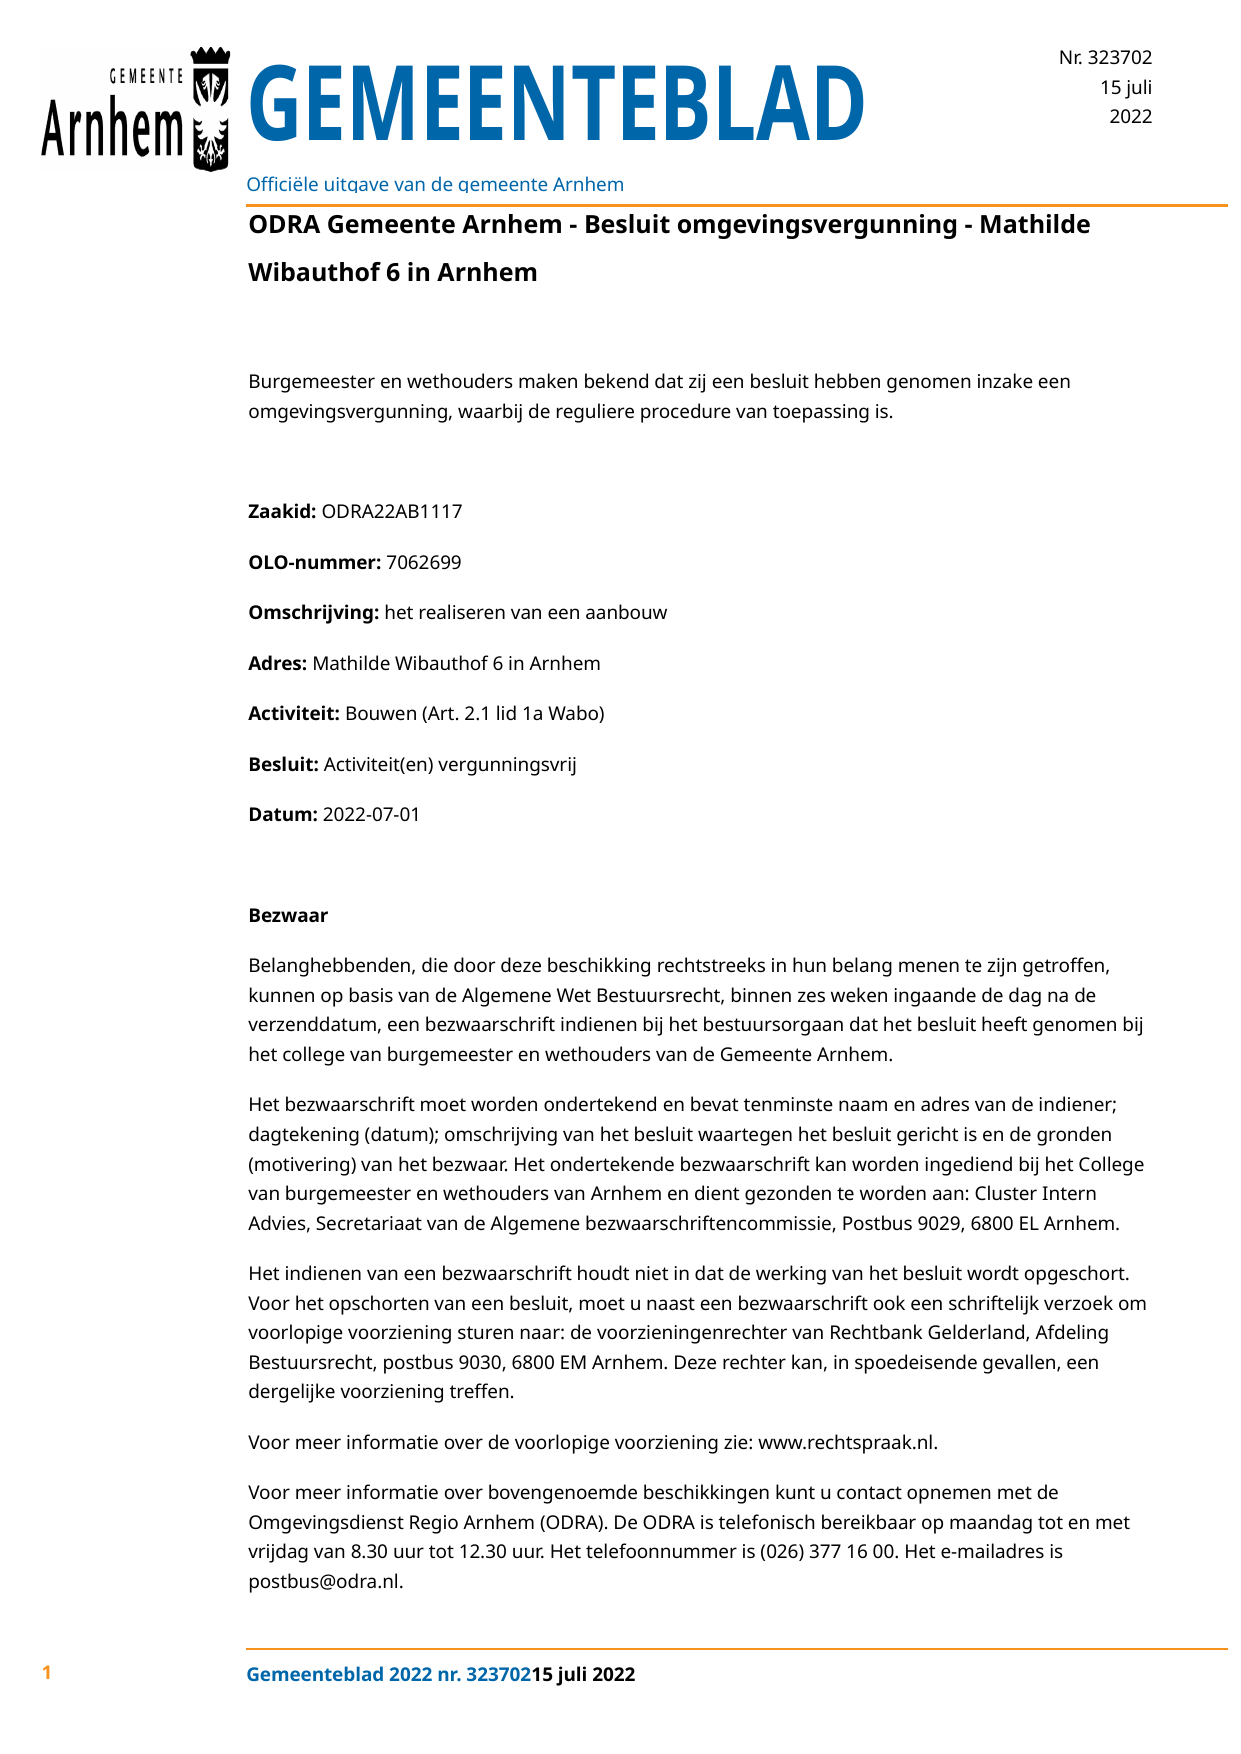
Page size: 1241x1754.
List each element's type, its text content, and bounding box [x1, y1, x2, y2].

text Voor meer informatie over de voorlopige voorziening zie: www.rechtspraak.nl. [248, 1429, 1152, 1455]
text Het bezwaarschrift moet worden ondertekend en bevat tenminste naam en adres van de indiener; dagtekening (datum); omschrijving van het besluit waartegen het besluit gericht is en de gronden (motivering) van het bezwaar. Het ondertekende bezwaarschrift kan worden ingediend bij het College van burgemeester en wethouders van Arnhem en dient gezonden te worden aan: Cluster Intern Advies, Secretariaat van de Algemene bezwaarschriftencommissie, Postbus 9029, 6800 EL Arnhem. [248, 1092, 1152, 1236]
text OLO-nummer: 7062699 [248, 549, 1152, 575]
text Adres: Mathilde Wibauthof 6 in Arnhem [248, 650, 1152, 676]
text Voor meer informatie over bovengenoemde beschikkingen kunt u contact opnemen met de Omgevingsdienst Regio Arnhem (ODRA). De ODRA is telefonisch bereikbaar op maandag tot en met vrijdag van 8.30 uur tot 12.30 uur. Het telefoonnummer is (026) 377 16 00. Het e-mailadres is postbus@odra.nl. [248, 1479, 1152, 1594]
text Omschrijving: het realiseren van een aanbouw [248, 599, 1152, 625]
text Bezwaar [248, 902, 1152, 928]
text ODRA Gemeente Arnhem - Besluit omgevingsvergunning - Mathilde Wibauthof 6 in Arnhem [248, 207, 1152, 288]
text Het indienen van een bezwaarschrift houdt niet in dat de werking van het besluit wordt opgeschort. Voor het opschorten van een besluit, moet u naast een bezwaarschrift ook een schriftelijk verzoek om voorlopige voorziening sturen naar: de voorzieningenrechter van Rechtbank Gelderland, Afdeling Bestuursrecht, postbus 9030, 6800 EM Arnhem. Deze rechter kan, in spoedeisende gevallen, een dergelijke voorziening treffen. [248, 1260, 1152, 1404]
text Besluit: Activiteit(en) vergunningsvrij [248, 751, 1152, 777]
text Belanghebbenden, die door deze beschikking rechtstreeks in hun belang menen te zijn getroffen, kunnen op basis van de Algemene Wet Bestuursrecht, binnen zes weken ingaande de dag na de verzenddatum, een bezwaarschrift indienen bij het bestuursorgaan dat het besluit heeft genomen bij het college van burgemeester en wethouders van de Gemeente Arnhem. [248, 952, 1152, 1067]
text Datum: 2022-07-01 [248, 801, 1152, 827]
picture [41, 47, 231, 172]
text Burgemeester en wethouders maken bekend dat zij een besluit hebben genomen inzake een omgevingsvergunning, waarbij de reguliere procedure van toepassing is. [248, 368, 1152, 424]
text Zaakid: ODRA22AB1117 [248, 499, 1152, 524]
text Activiteit: Bouwen (Art. 2.1 lid 1a Wabo) [248, 700, 1152, 726]
